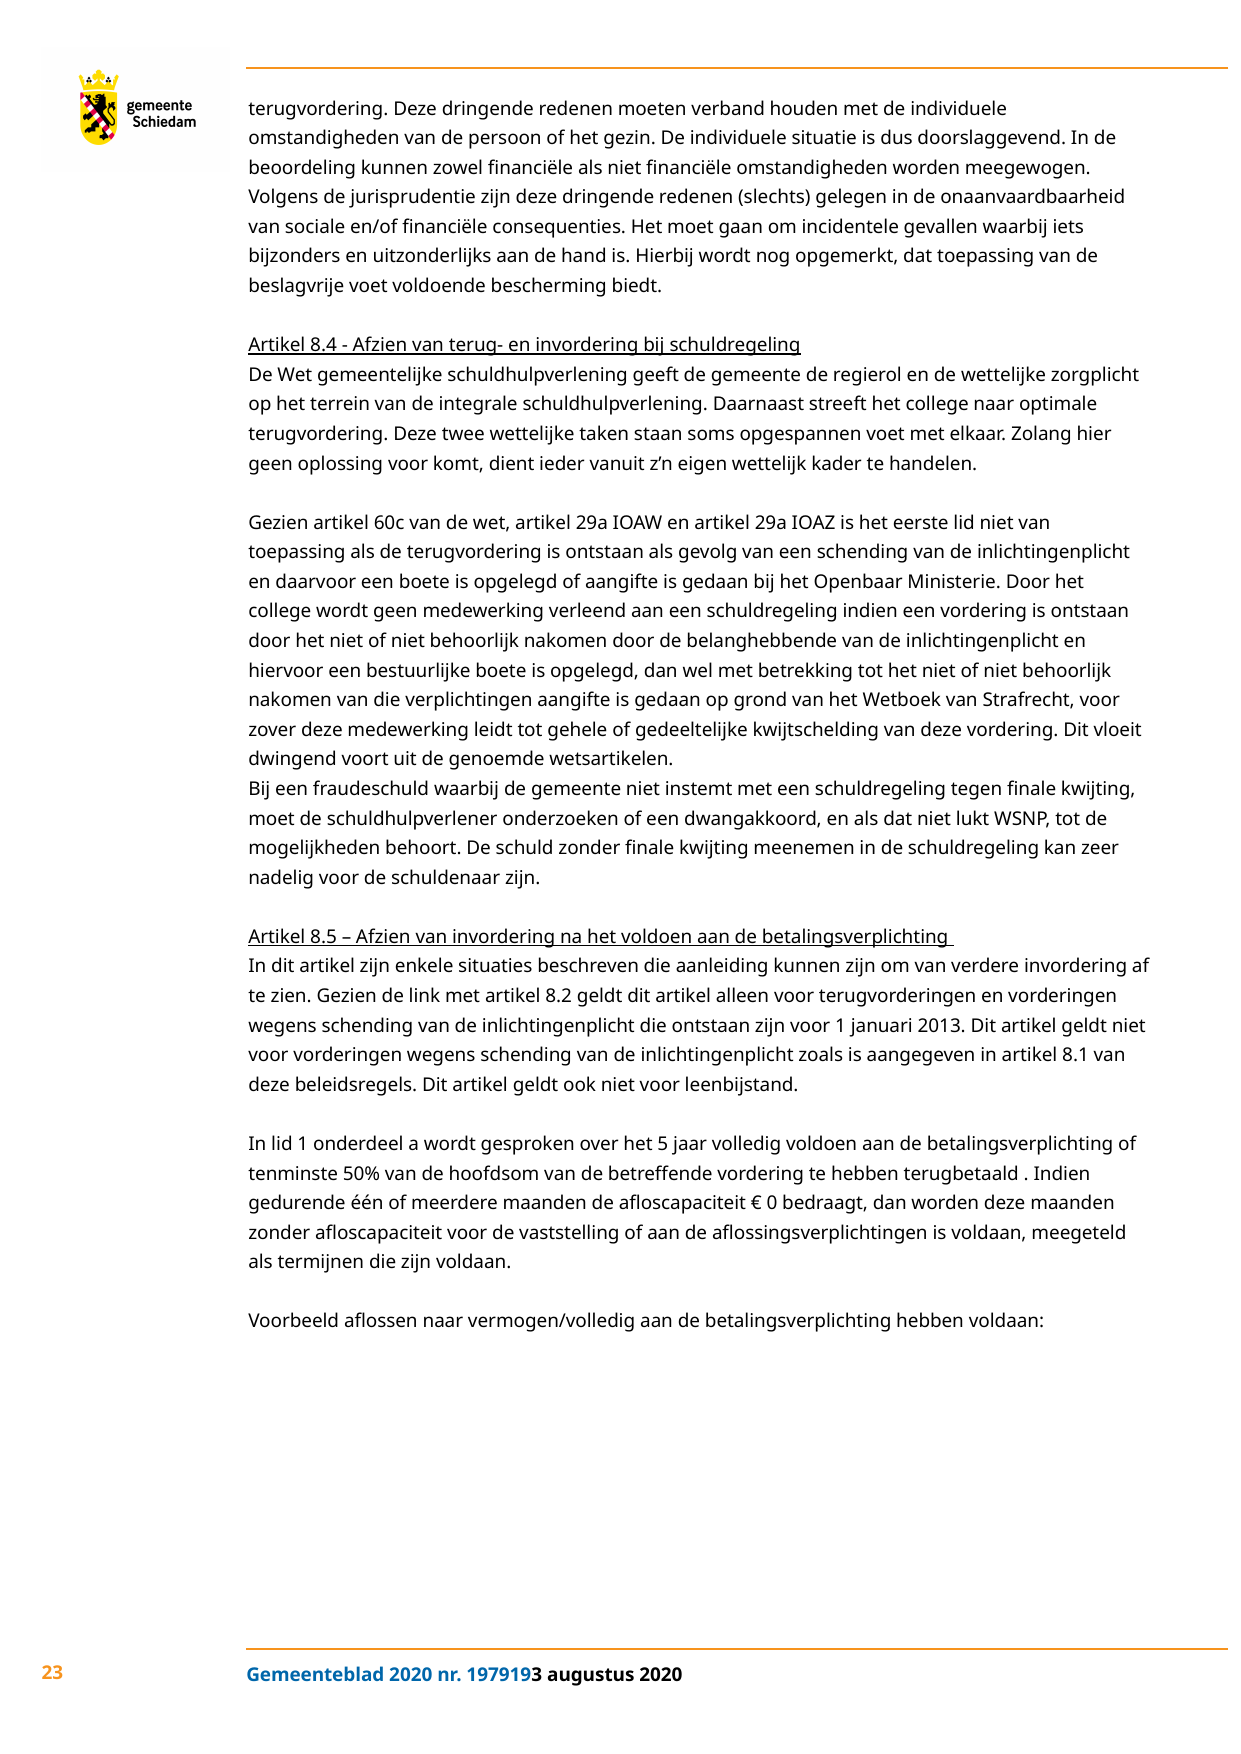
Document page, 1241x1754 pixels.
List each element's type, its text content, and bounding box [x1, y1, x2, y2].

text In dit artikel zijn enkele situaties beschreven die aanleiding kunnen zijn om van verdere invordering af te zien. Gezien de link met artikel 8.2 geldt dit artikel alleen voor terugvorderingen en vorderingen wegens schending van de inlichtingenplicht die ontstaan zijn voor 1 januari 2013. Dit artikel geldt niet voor vorderingen wegens schending van de inlichtingenplicht zoals is aangegeven in artikel 8.1 van deze beleidsregels. Dit artikel geldt ook niet voor leenbijstand. [248, 953, 1152, 1097]
text De Wet gemeentelijke schuldhulpverlening geeft de gemeente de regierol en de wettelijke zorgplicht op het terrein van de integrale schuldhulpverlening. Daarnaast streeft het college naar optimale terugvordering. Deze twee wettelijke taken staan soms opgespannen voet met elkaar. Zolang hier geen oplossing voor komt, dient ieder vanuit z’n eigen wettelijk kader te handelen. [248, 361, 1152, 476]
text Gezien artikel 60c van de wet, artikel 29a IOAW en artikel 29a IOAZ is het eerste lid niet van toepassing als de terugvordering is ontstaan als gevolg van een schending van de inlichtingenplicht en daarvoor een boete is opgelegd of aangifte is gedaan bij het Openbaar Ministerie. Door het college wordt geen medewerking verleend aan een schuldregeling indien een vordering is ontstaan door het niet of niet behoorlijk nakomen door de belanghebbende van de inlichtingenplicht en hiervoor een bestuurlijke boete is opgelegd, dan wel met betrekking tot het niet of niet behoorlijk nakomen van die verplichtingen aangifte is gedaan op grond van het Wetboek van Strafrecht, voor zover deze medewerking leidt tot gehele of gedeeltelijke kwijtschelding van deze vordering. Dit vloeit dwingend voort uit de genoemde wetsartikelen. [248, 509, 1152, 771]
text Artikel 8.4 - Afzien van terug- en invordering bij schuldregeling [248, 331, 1152, 357]
text Voorbeeld aflossen naar vermogen/volledig aan de betalingsverplichting hebben voldaan: [248, 1308, 1152, 1333]
text Artikel 8.5 – Afzien van invordering na het voldoen aan de betalingsverplichting [248, 923, 1152, 949]
text terugvordering. Deze dringende redenen moeten verband houden met de individuele omstandigheden van de persoon of het gezin. De individuele situatie is dus doorslaggevend. In de beoordeling kunnen zowel financiële als niet financiële omstandigheden worden meegewogen. Volgens de jurisprudentie zijn deze dringende redenen (slechts) gelegen in de onaanvaardbaarheid van sociale en/of financiële consequenties. Het moet gaan om incidentele gevallen waarbij iets bijzonders en uitzonderlijks aan de hand is. Hierbij wordt nog opgemerkt, dat toepassing van de beslagvrije voet voldoende bescherming biedt. [248, 95, 1152, 298]
picture [41, 47, 231, 172]
text Bij een fraudeschuld waarbij de gemeente niet instemt met een schuldregeling tegen finale kwijting, moet de schuldhulpverlener onderzoeken of een dwangakkoord, en als dat niet lukt WSNP, tot de mogelijkheden behoort. De schuld zonder finale kwijting meenemen in de schuldregeling kan zeer nadelig voor de schuldenaar zijn. [248, 775, 1152, 890]
text In lid 1 onderdeel a wordt gesproken over het 5 jaar volledig voldoen aan de betalingsverplichting of tenminste 50% van de hoofdsom van de betreffende vordering te hebben terugbetaald . Indien gedurende één of meerdere maanden de afloscapaciteit € 0 bedraagt, dan worden deze maanden zonder afloscapaciteit voor de vaststelling of aan de aflossingsverplichtingen is voldaan, meegeteld als termijnen die zijn voldaan. [248, 1130, 1152, 1274]
